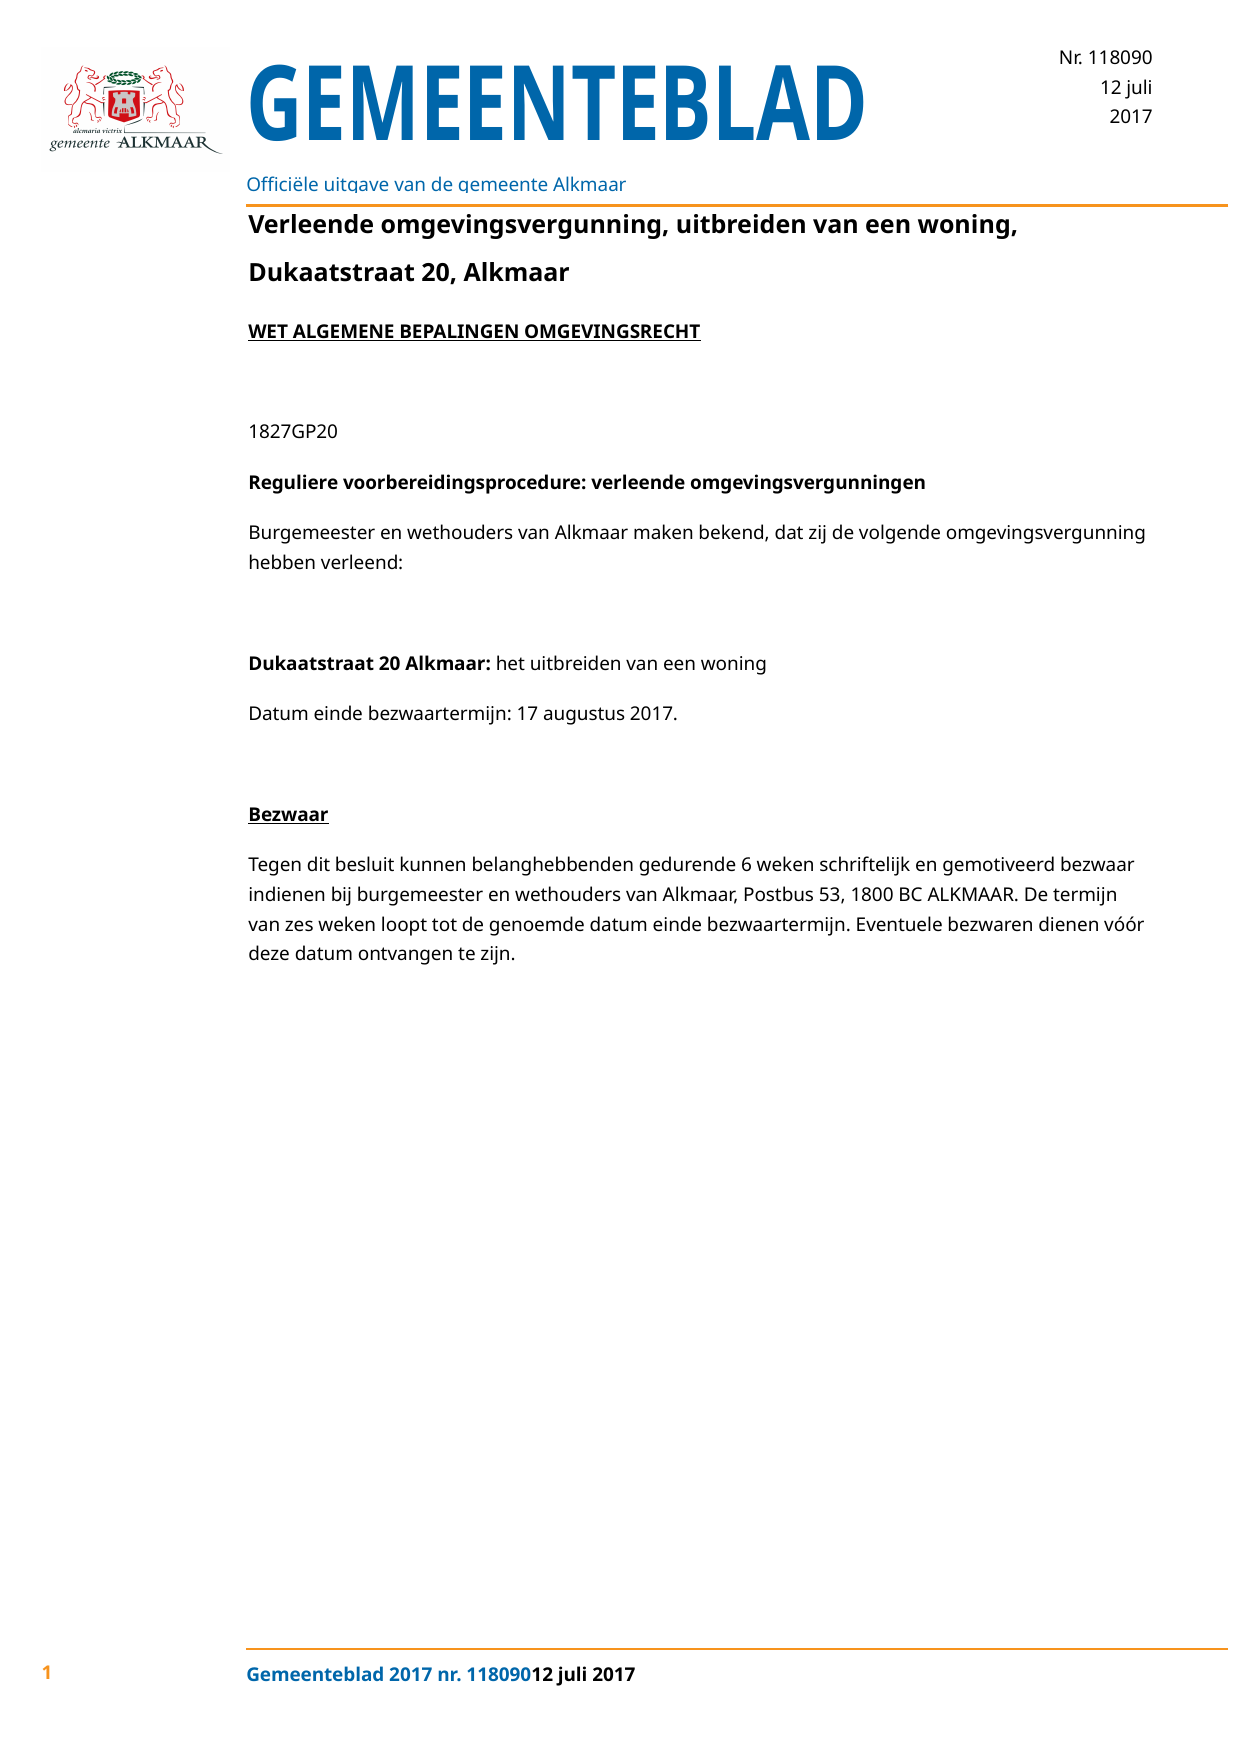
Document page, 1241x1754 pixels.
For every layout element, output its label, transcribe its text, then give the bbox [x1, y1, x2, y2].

text Tegen dit besluit kunnen belanghebbenden gedurende 6 weken schriftelijk en gemotiveerd bezwaar indienen bij burgemeester en wethouders van Alkmaar, Postbus 53, 1800 BC ALKMAAR. De termijn van zes weken loopt tot de genoemde datum einde bezwaartermijn. Eventuele bezwaren dienen vóór deze datum ontvangen te zijn. [248, 852, 1152, 966]
text WET ALGEMENE BEPALINGEN OMGEVINGSRECHT [248, 318, 1152, 344]
text Burgemeester en wethouders van Alkmaar maken bekend, dat zij de volgende omgevingsvergunning hebben verleend: [248, 519, 1152, 575]
text Dukaatstraat 20 Alkmaar: het uitbreiden van een woning [248, 650, 1152, 676]
text Datum einde bezwaartermijn: 17 augustus 2017. [248, 700, 1152, 726]
picture [41, 47, 231, 172]
text Bezwaar [248, 801, 1152, 827]
text Reguliere voorbereidingsprocedure: verleende omgevingsvergunningen [248, 469, 1152, 495]
text Verleende omgevingsvergunning, uitbreiden van een woning, Dukaatstraat 20, Alkmaar [248, 207, 1152, 288]
text 1827GP20 [248, 419, 1152, 444]
